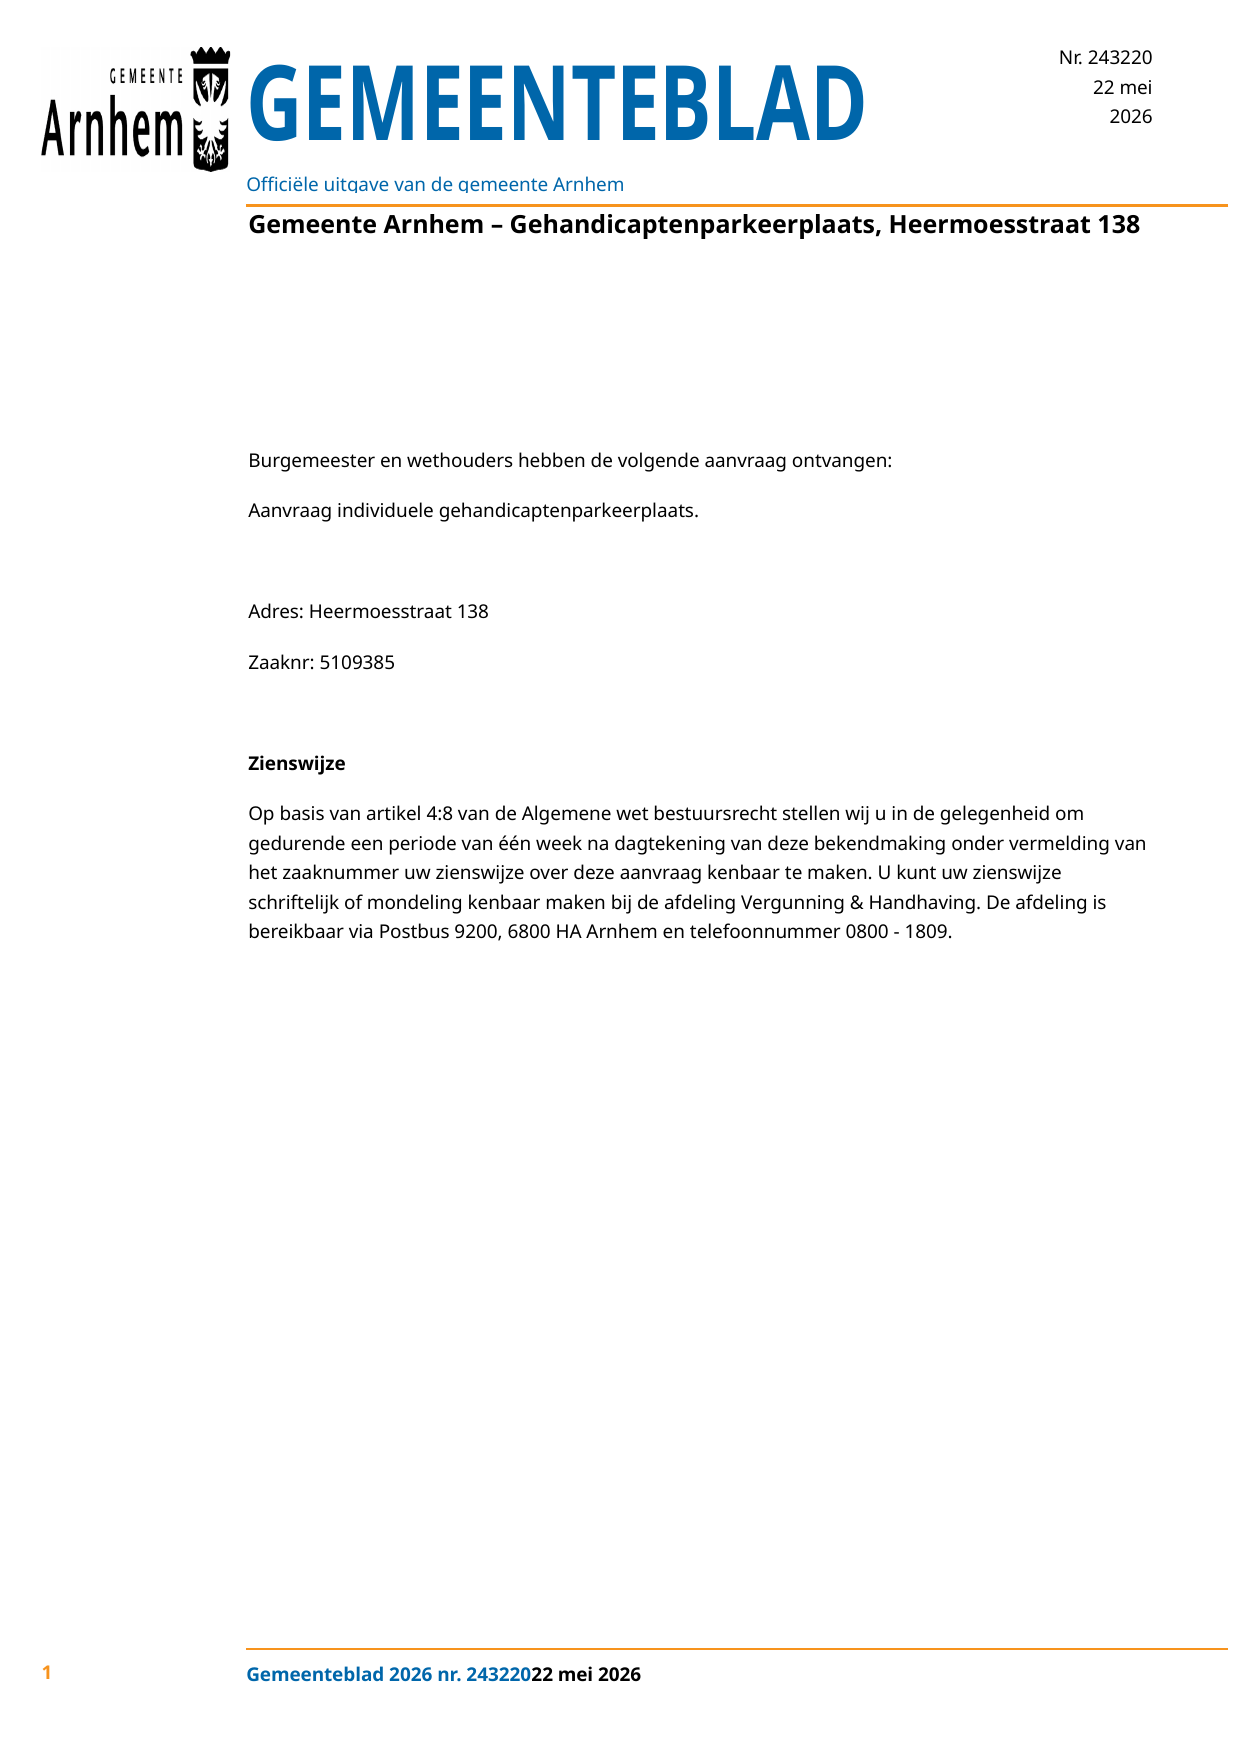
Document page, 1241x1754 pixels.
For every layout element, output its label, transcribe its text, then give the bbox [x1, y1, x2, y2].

text Aanvraag individuele gehandicaptenparkeerplaats. [248, 498, 1152, 523]
text Zienswijze [248, 750, 1152, 776]
text Adres: Heermoesstraat 138 [248, 598, 1152, 624]
text Zaaknr: 5109385 [248, 649, 1152, 675]
text Op basis van artikel 4:8 van de Algemene wet bestuursrecht stellen wij u in de gelegenheid om gedurende een periode van één week na dagtekening van deze bekendmaking onder vermelding van het zaaknummer uw zienswijze over deze aanvraag kenbaar te maken. U kunt uw zienswijze schriftelijk of mondeling kenbaar maken bij de afdeling Vergunning & Handhaving. De afdeling is bereikbaar via Postbus 9200, 6800 HA Arnhem en telefoonnummer 0800 - 1809. [248, 800, 1152, 944]
picture [41, 47, 231, 172]
text Burgemeester en wethouders hebben de volgende aanvraag ontvangen: [248, 447, 1152, 473]
text Gemeente Arnhem – Gehandicaptenparkeerplaats, Heermoesstraat 138 [248, 207, 1152, 241]
